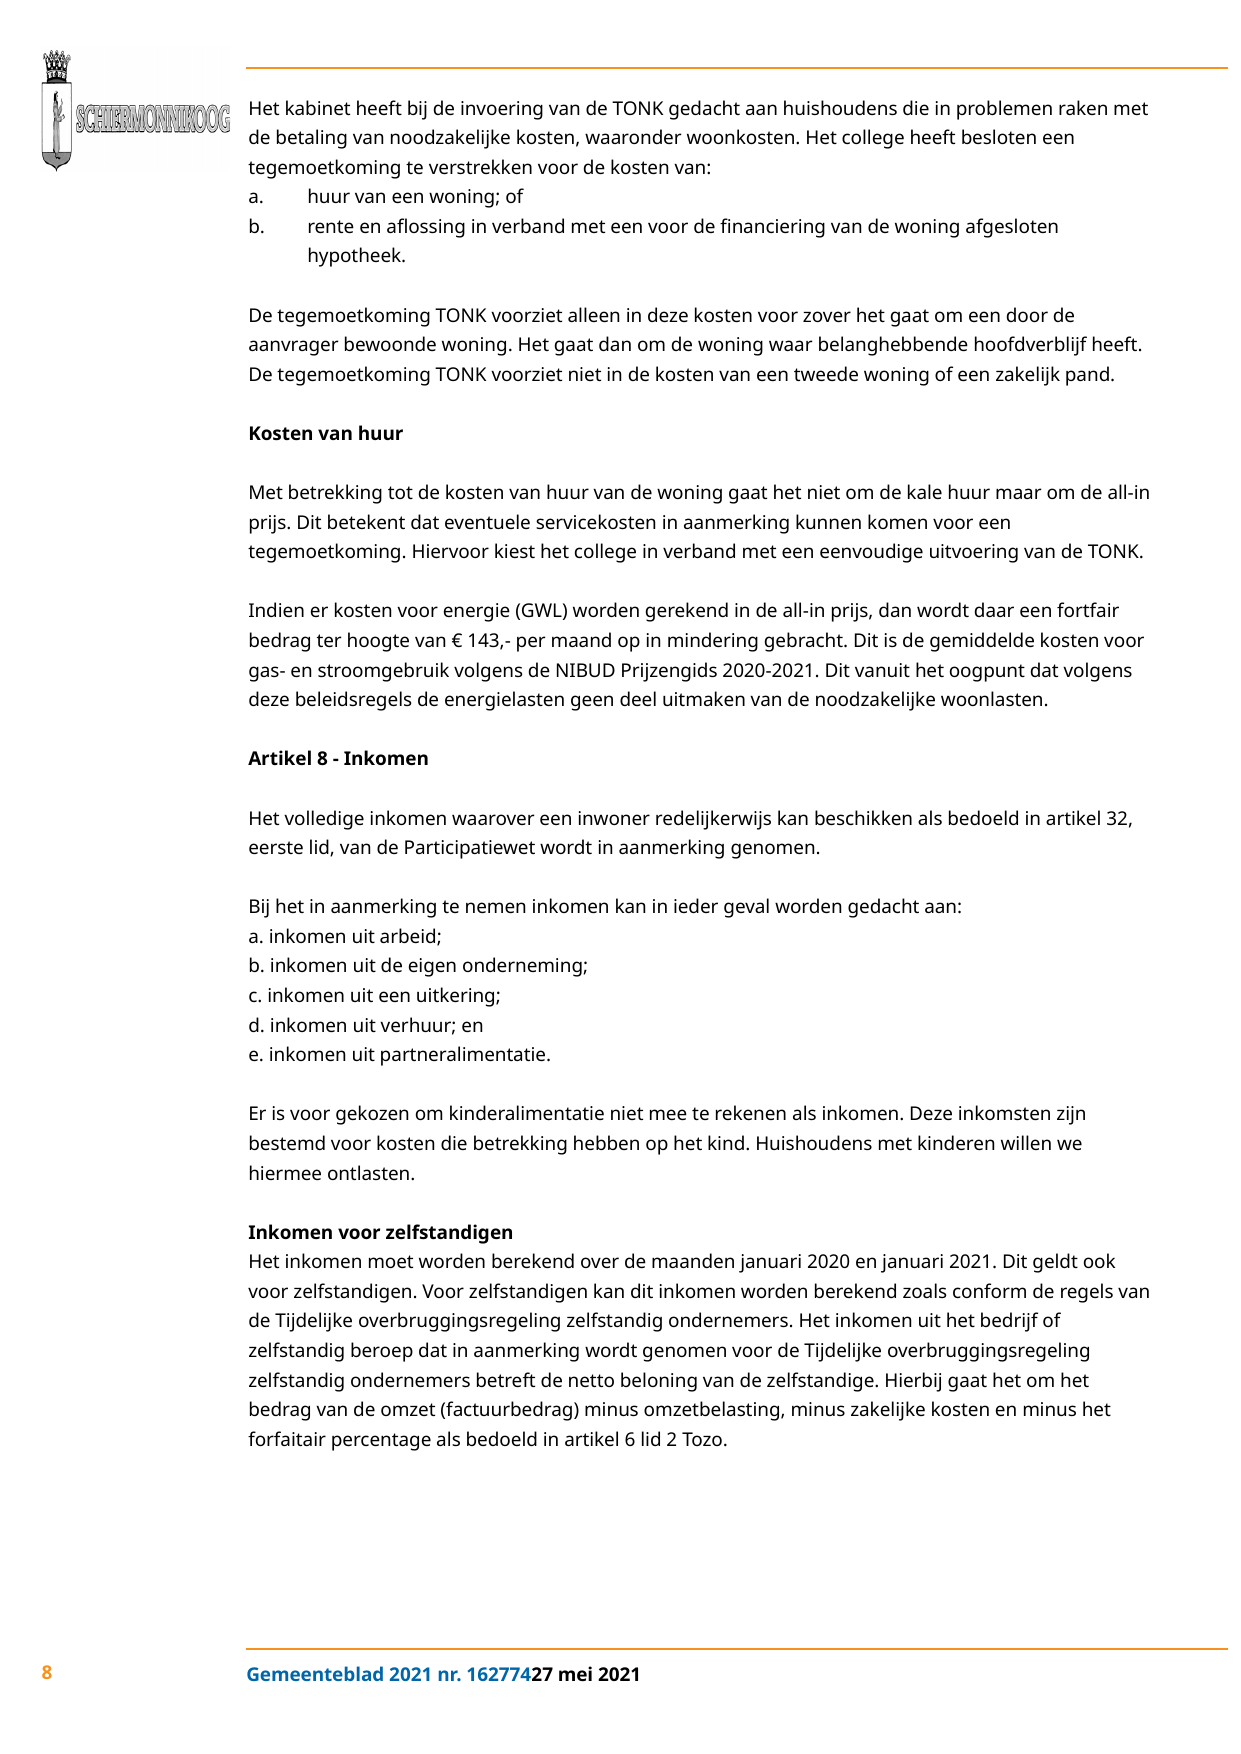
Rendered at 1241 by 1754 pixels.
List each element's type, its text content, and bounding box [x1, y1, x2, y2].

text Het kabinet heeft bij de invoering van de TONK gedacht aan huishoudens die in problemen raken met de betaling van noodzakelijke kosten, waaronder woonkosten. Het college heeft besloten een tegemoetkoming te verstrekken voor de kosten van: [248, 95, 1152, 180]
text Kosten van huur [248, 420, 1152, 446]
text a. inkomen uit arbeid; [248, 923, 1152, 949]
text c. inkomen uit een uitkering; [248, 982, 1152, 1008]
list rente en aflossing in verband met een voor de financiering van de woning afgesloten hypotheek. [248, 213, 1152, 268]
text Er is voor gekozen om kinderalimentatie niet mee te rekenen als inkomen. Deze inkomsten zijn bestemd voor kosten die betrekking hebben op het kind. Huishoudens met kinderen willen we hiermee ontlasten. [248, 1101, 1152, 1186]
text d. inkomen uit verhuur; en [248, 1012, 1152, 1038]
text Artikel 8 - Inkomen [248, 746, 1152, 771]
picture [41, 47, 231, 172]
text Het volledige inkomen waarover een inwoner redelijkerwijs kan beschikken als bedoeld in artikel 32, eerste lid, van de Participatiewet wordt in aanmerking genomen. [248, 805, 1152, 860]
text De tegemoetkoming TONK voorziet alleen in deze kosten voor zover het gaat om een door de aanvrager bewoonde woning. Het gaat dan om de woning waar belanghebbende hoofdverblijf heeft. De tegemoetkoming TONK voorziet niet in de kosten van een tweede woning of een zakelijk pand. [248, 302, 1152, 387]
text Inkomen voor zelfstandigen [248, 1219, 1152, 1245]
text Bij het in aanmerking te nemen inkomen kan in ieder geval worden gedacht aan: [248, 893, 1152, 919]
text b. inkomen uit de eigen onderneming; [248, 953, 1152, 978]
text Met betrekking tot de kosten van huur van de woning gaat het niet om de kale huur maar om de all-in prijs. Dit betekent dat eventuele servicekosten in aanmerking kunnen komen voor een tegemoetkoming. Hiervoor kiest het college in verband met een eenvoudige uitvoering van de TONK. [248, 479, 1152, 564]
text Indien er kosten voor energie (GWL) worden gerekend in de all-in prijs, dan wordt daar een fortfair bedrag ter hoogte van € 143,- per maand op in mindering gebracht. Dit is de gemiddelde kosten voor gas- en stroomgebruik volgens de NIBUD Prijzengids 2020-2021. Dit vanuit het oogpunt dat volgens deze beleidsregels de energielasten geen deel uitmaken van de noodzakelijke woonlasten. [248, 598, 1152, 712]
text e. inkomen uit partneralimentatie. [248, 1041, 1152, 1067]
list huur van een woning; of [248, 183, 1152, 209]
text Het inkomen moet worden berekend over de maanden januari 2020 en januari 2021. Dit geldt ook voor zelfstandigen. Voor zelfstandigen kan dit inkomen worden berekend zoals conform de regels van de Tijdelijke overbruggingsregeling zelfstandig ondernemers. Het inkomen uit het bedrijf of zelfstandig beroep dat in aanmerking wordt genomen voor de Tijdelijke overbruggingsregeling zelfstandig ondernemers betreft de netto beloning van de zelfstandige. Hierbij gaat het om het bedrag van de omzet (factuurbedrag) minus omzetbelasting, minus zakelijke kosten en minus het forfaitair percentage als bedoeld in artikel 6 lid 2 Tozo. [248, 1248, 1152, 1452]
